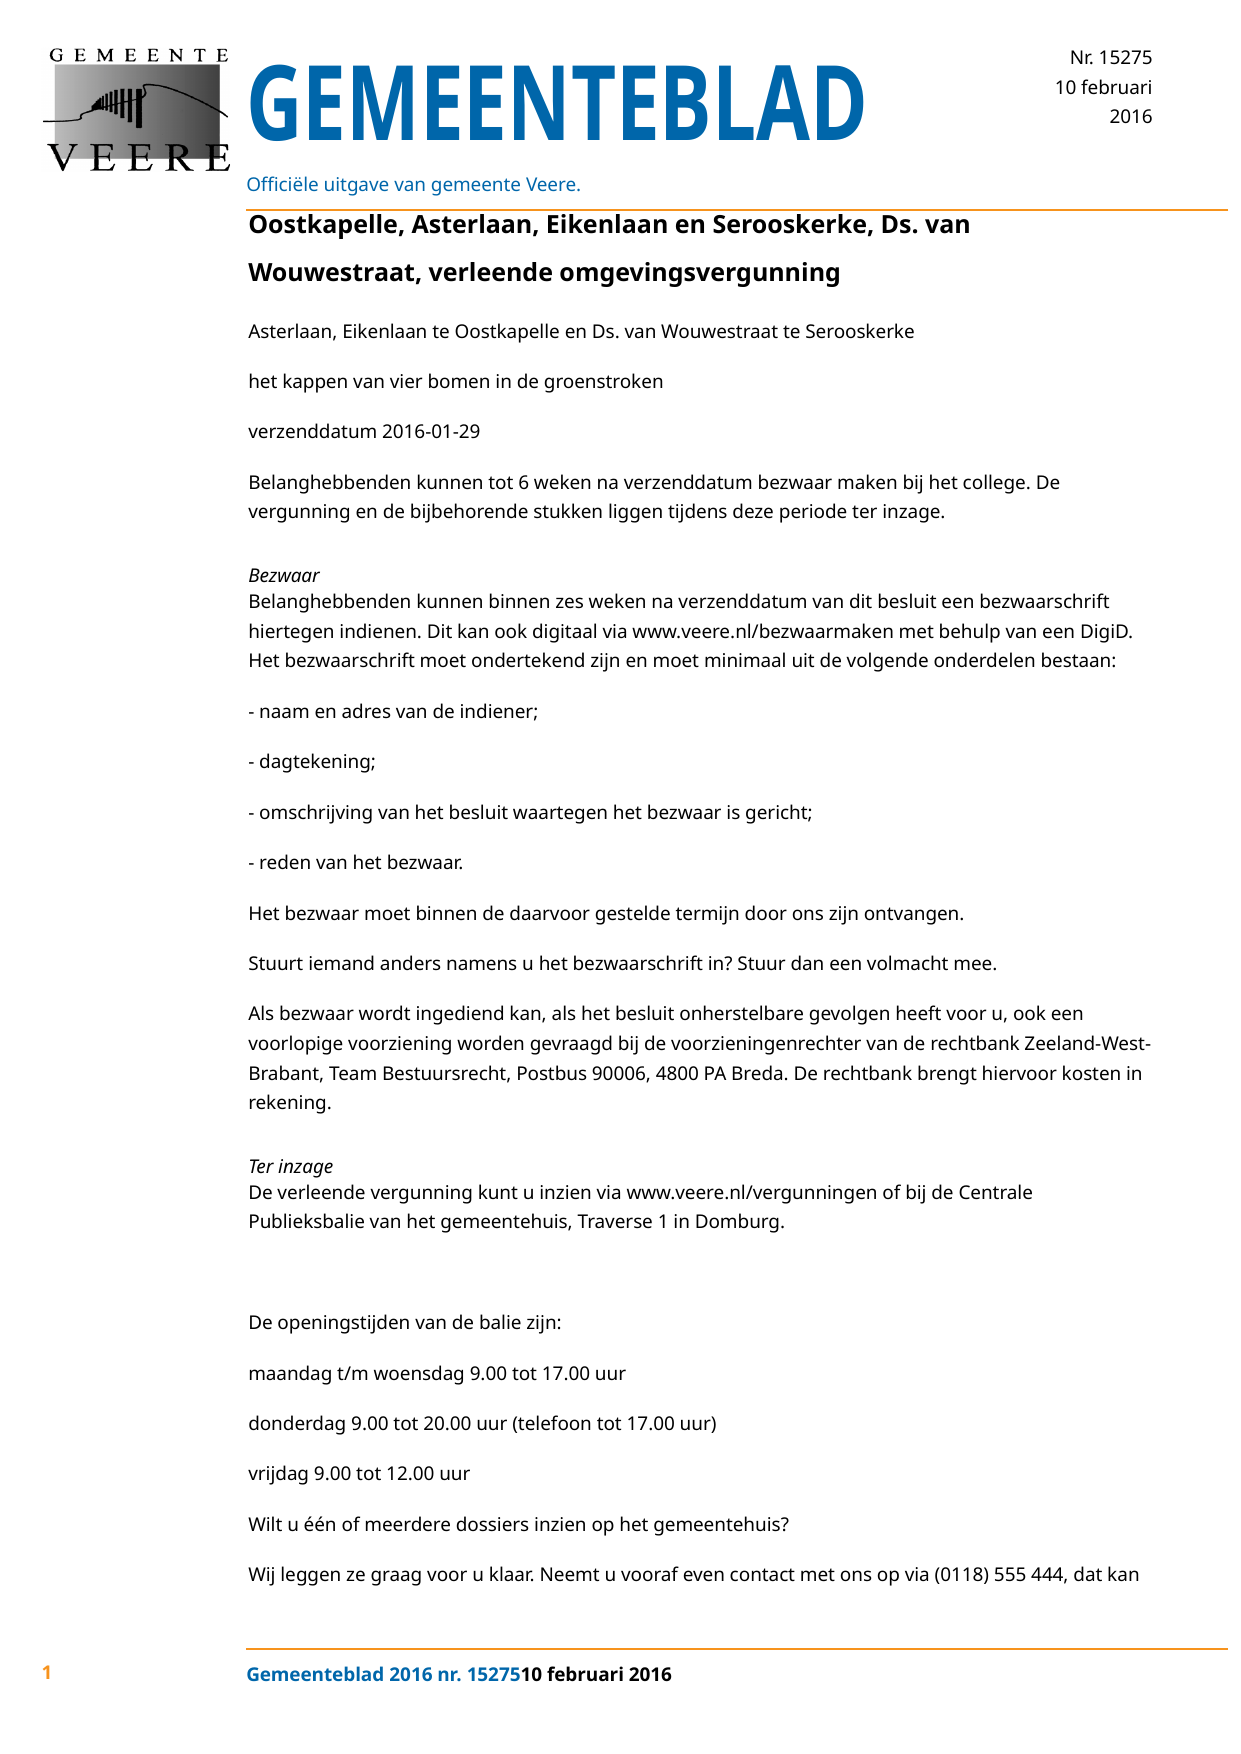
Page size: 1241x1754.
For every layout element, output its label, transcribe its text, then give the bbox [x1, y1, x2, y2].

text maandag t/m woensdag 9.00 tot 17.00 uur [248, 1360, 1152, 1386]
text Wij leggen ze graag voor u klaar. Neemt u vooraf even contact met ons op via (0118) 555 444, dat kan [248, 1561, 1152, 1587]
text Ter inzage [248, 1153, 1152, 1179]
text Asterlaan, Eikenlaan te Oostkapelle en Ds. van Wouwestraat te Serooskerke [248, 318, 1152, 344]
text Belanghebbenden kunnen tot 6 weken na verzenddatum bezwaar maken bij het college. De vergunning en de bijbehorende stukken liggen tijdens deze periode ter inzage. [248, 469, 1152, 524]
text verzenddatum 2016-01-29 [248, 419, 1152, 444]
text - naam en adres van de indiener; [248, 698, 1152, 724]
text Bezwaar [248, 563, 1152, 588]
text Belanghebbenden kunnen binnen zes weken na verzenddatum van dit besluit een bezwaarschrift hiertegen indienen. Dit kan ook digitaal via www.veere.nl/bezwaarmaken met behulp van een DigiD. Het bezwaarschrift moet ondertekend zijn en moet minimaal uit de volgende onderdelen bestaan: [248, 588, 1152, 673]
text Als bezwaar wordt ingediend kan, als het besluit onherstelbare gevolgen heeft voor u, ook een voorlopige voorziening worden gevraagd bij de voorzieningenrechter van de rechtbank Zeeland-West-Brabant, Team Bestuursrecht, Postbus 90006, 4800 PA Breda. De rechtbank brengt hiervoor kosten in rekening. [248, 1001, 1152, 1115]
text De verleende vergunning kunt u inzien via www.veere.nl/vergunningen of bij de Centrale Publieksbalie van het gemeentehuis, Traverse 1 in Domburg. [248, 1179, 1152, 1234]
text donderdag 9.00 tot 20.00 uur (telefoon tot 17.00 uur) [248, 1410, 1152, 1436]
text - omschrijving van het besluit waartegen het bezwaar is gericht; [248, 799, 1152, 824]
text Wilt u één of meerdere dossiers inzien op het gemeentehuis? [248, 1511, 1152, 1537]
picture [41, 47, 231, 172]
text Het bezwaar moet binnen de daarvoor gestelde termijn door ons zijn ontvangen. [248, 900, 1152, 925]
text vrijdag 9.00 tot 12.00 uur [248, 1461, 1152, 1486]
text Stuurt iemand anders namens u het bezwaarschrift in? Stuur dan een volmacht mee. [248, 950, 1152, 976]
text - reden van het bezwaar. [248, 849, 1152, 875]
text Oostkapelle, Asterlaan, Eikenlaan en Serooskerke, Ds. van Wouwestraat, verleende omgevingsvergunning [248, 211, 1152, 288]
text De openingstijden van de balie zijn: [248, 1309, 1152, 1335]
text - dagtekening; [248, 748, 1152, 774]
text het kappen van vier bomen in de groenstroken [248, 368, 1152, 394]
